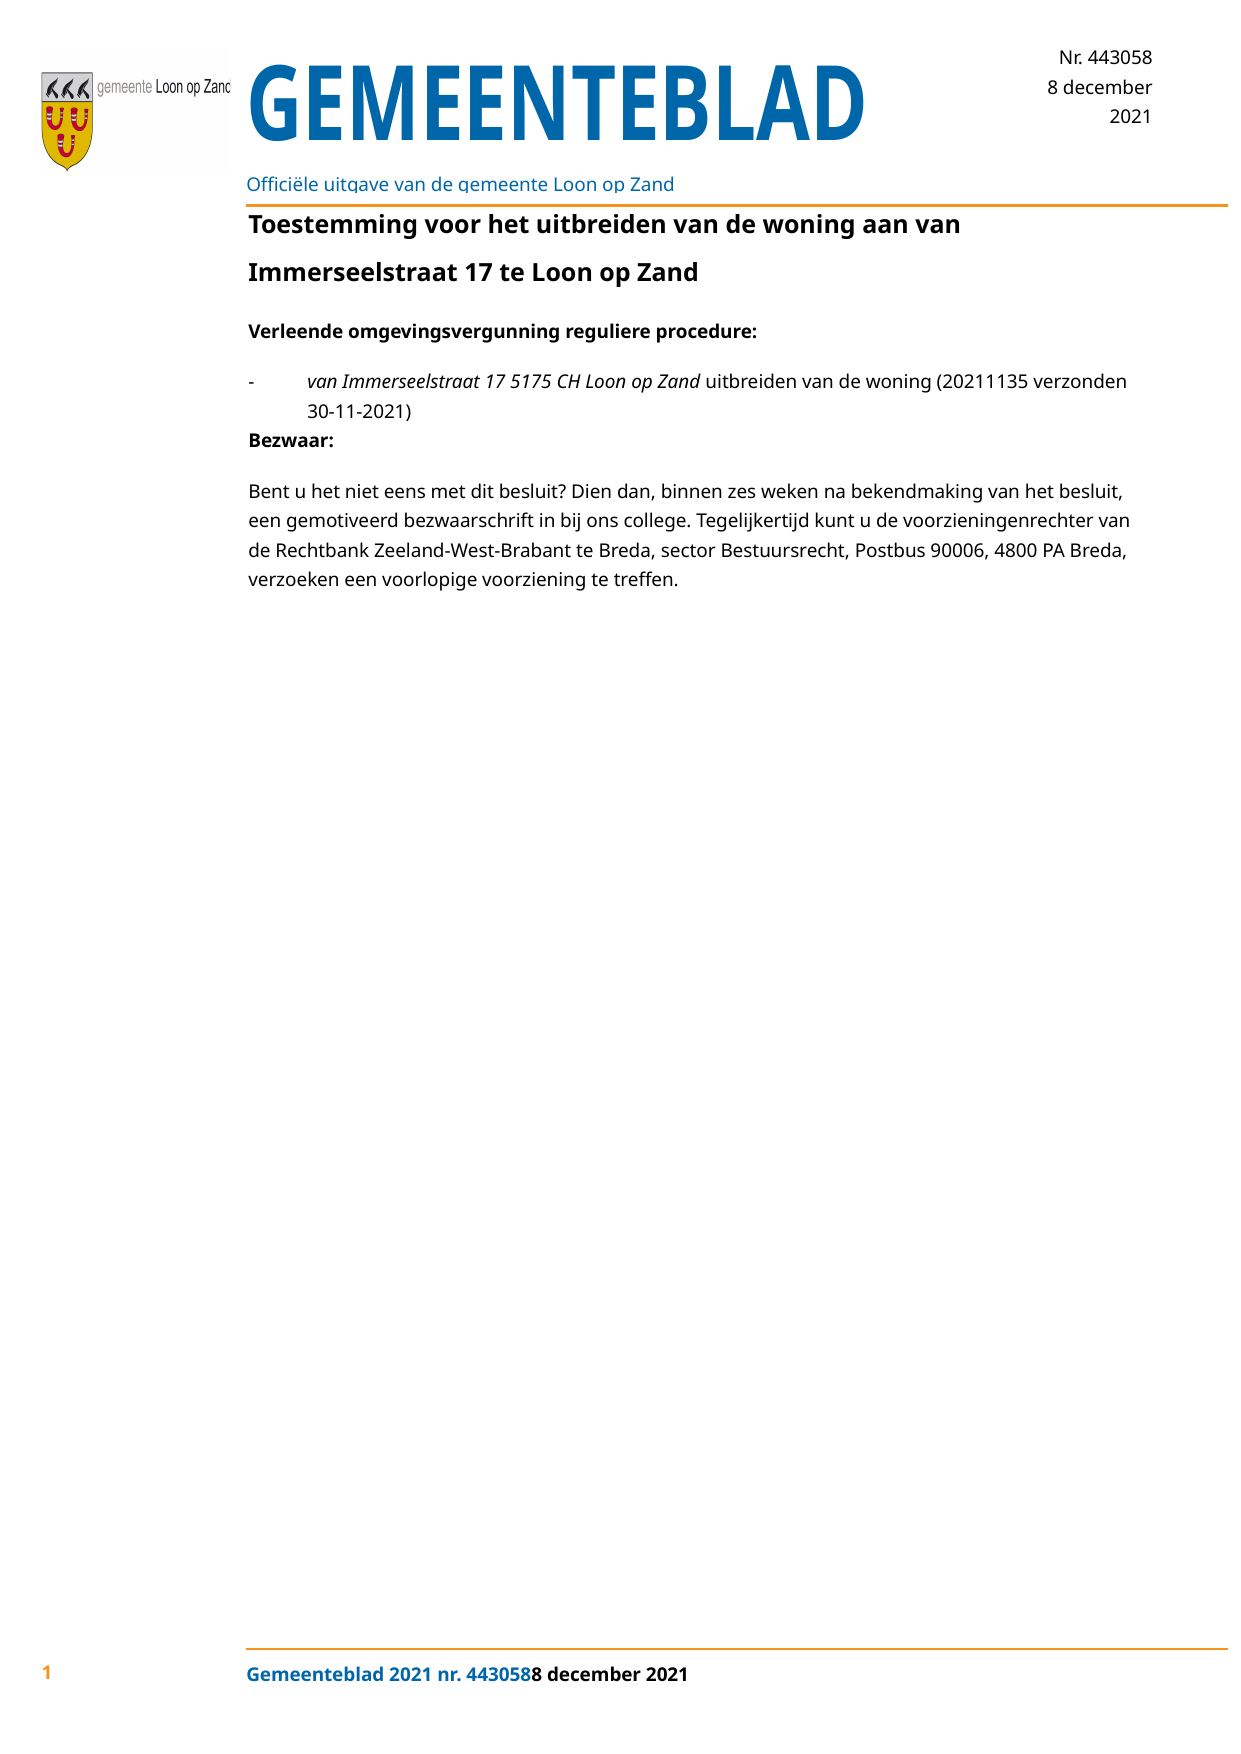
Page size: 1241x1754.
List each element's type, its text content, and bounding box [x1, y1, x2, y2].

list van Immerseelstraat 17 5175 CH Loon op Zand uitbreiden van de woning (20211135 verzonden 30-11-2021) [248, 368, 1152, 424]
text Bent u het niet eens met dit besluit? Dien dan, binnen zes weken na bekendmaking van het besluit, een gemotiveerd bezwaarschrift in bij ons college. Tegelijkertijd kunt u de voorzieningenrechter van de Rechtbank Zeeland-West-Brabant te Breda, sector Bestuursrecht, Postbus 90006, 4800 PA Breda, verzoeken een voorlopige voorziening te treffen. [248, 478, 1152, 592]
text Toestemming voor het uitbreiden van de woning aan van Immerseelstraat 17 te Loon op Zand [248, 207, 1152, 288]
text Verleende omgevingsvergunning reguliere procedure: [248, 318, 1152, 344]
text Bezwaar: [248, 427, 1152, 453]
picture [41, 47, 231, 172]
